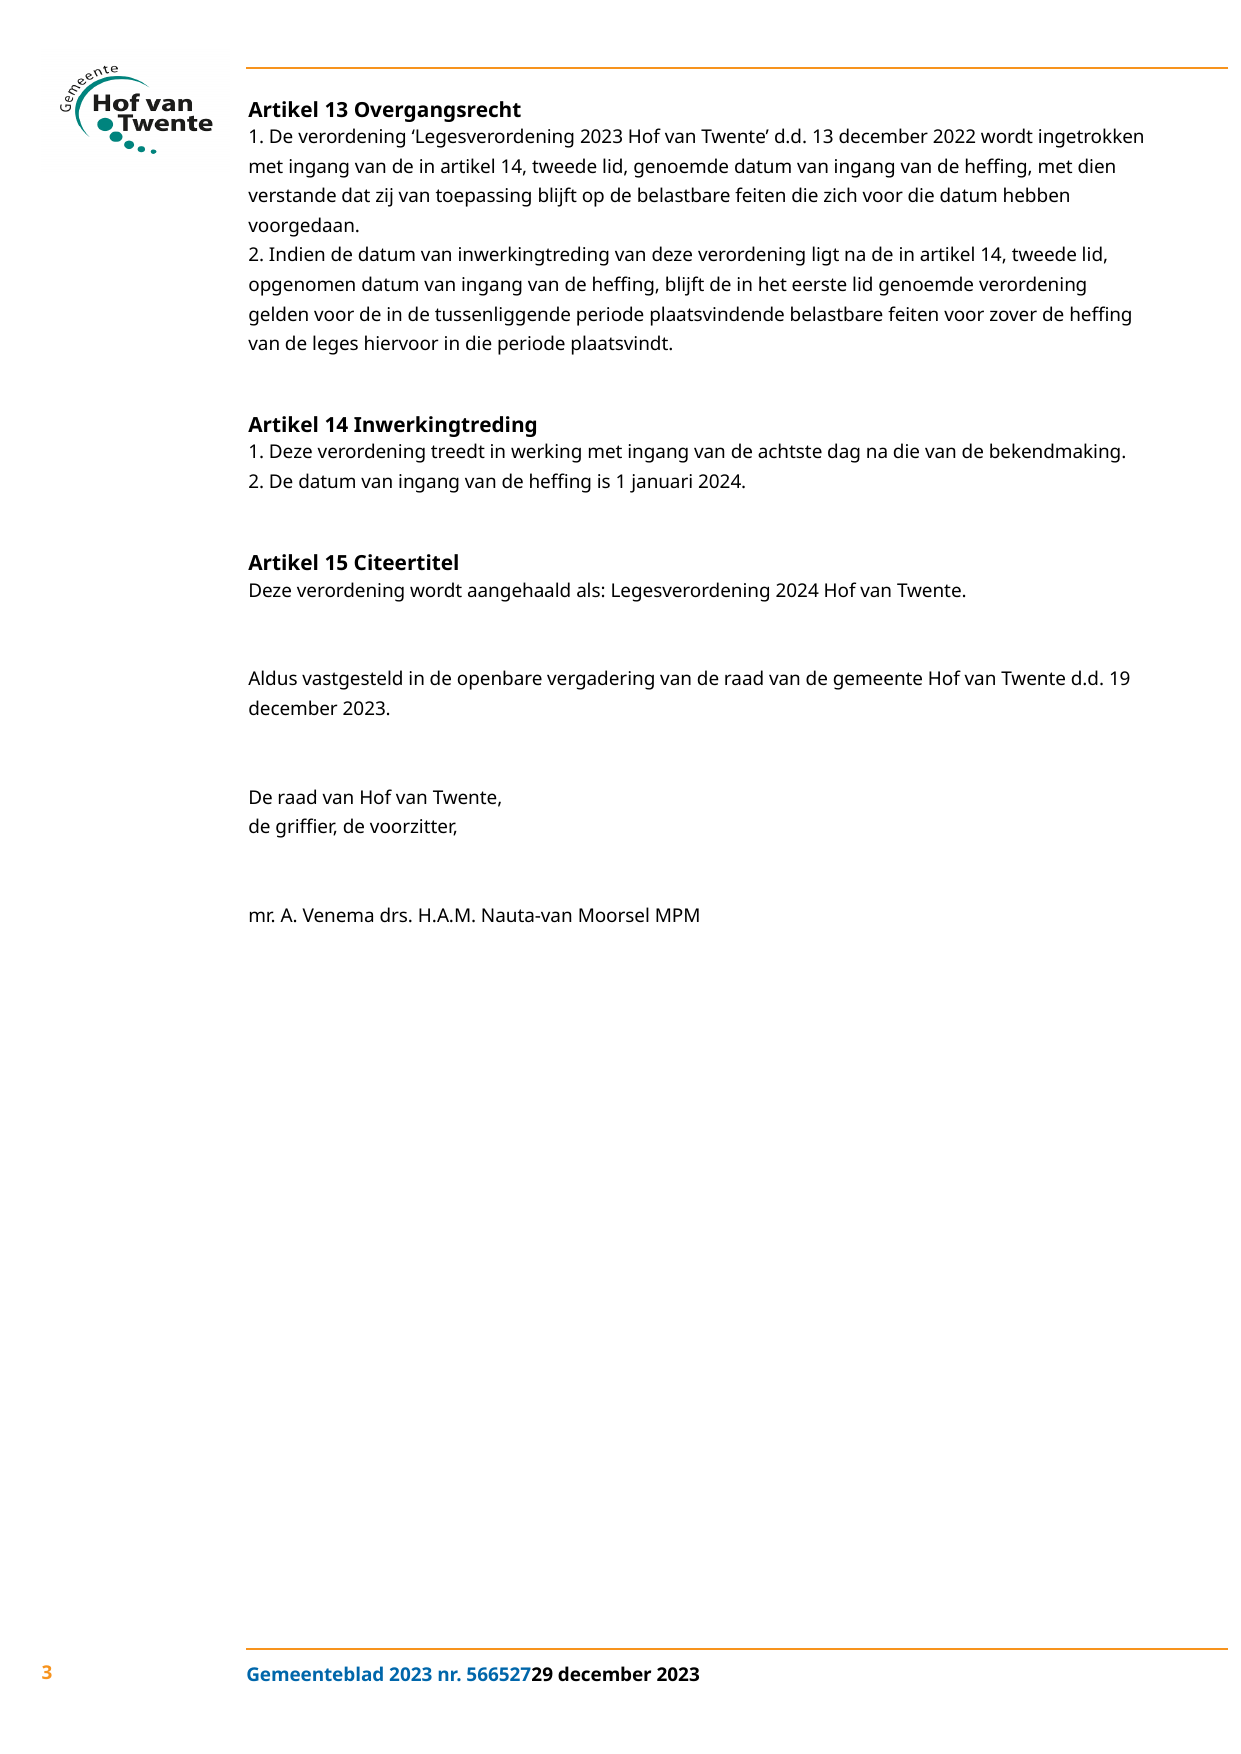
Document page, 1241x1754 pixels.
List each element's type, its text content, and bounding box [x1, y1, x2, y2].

text De raad van Hof van Twente, [248, 784, 1152, 809]
text 2. Indien de datum van inwerkingtreding van deze verordening ligt na de in artikel 14, tweede lid, opgenomen datum van ingang van de heffing, blijft de in het eerste lid genoemde verordening gelden voor de in de tussenliggende periode plaatsvindende belastbare feiten voor zover de heffing van de leges hiervoor in die periode plaatsvindt. [248, 242, 1152, 356]
text Aldus vastgesteld in de openbare vergadering van de raad van de gemeente Hof van Twente d.d. 19 december 2023. [248, 666, 1152, 721]
text de griffier, de voorzitter, [248, 813, 1152, 839]
text Artikel 15 Citeertitel [248, 548, 1152, 577]
text 1. De verordening ‘Legesverordening 2023 Hof van Twente’ d.d. 13 december 2022 wordt ingetrokken met ingang van de in artikel 14, tweede lid, genoemde datum van ingang van de heffing, met dien verstande dat zij van toepassing blijft op de belastbare feiten die zich voor die datum hebben voorgedaan. [248, 123, 1152, 238]
text 2. De datum van ingang van de heffing is 1 januari 2024. [248, 468, 1152, 494]
text mr. A. Venema drs. H.A.M. Nauta-van Moorsel MPM [248, 902, 1152, 928]
text Artikel 14 Inwerkingtreding [248, 410, 1152, 439]
picture [41, 47, 231, 172]
text 1. Deze verordening treedt in werking met ingang van de achtste dag na die van de bekendmaking. [248, 439, 1152, 464]
text Artikel 13 Overgangsrecht [248, 95, 1152, 123]
text Deze verordening wordt aangehaald als: Legesverordening 2024 Hof van Twente. [248, 577, 1152, 602]
